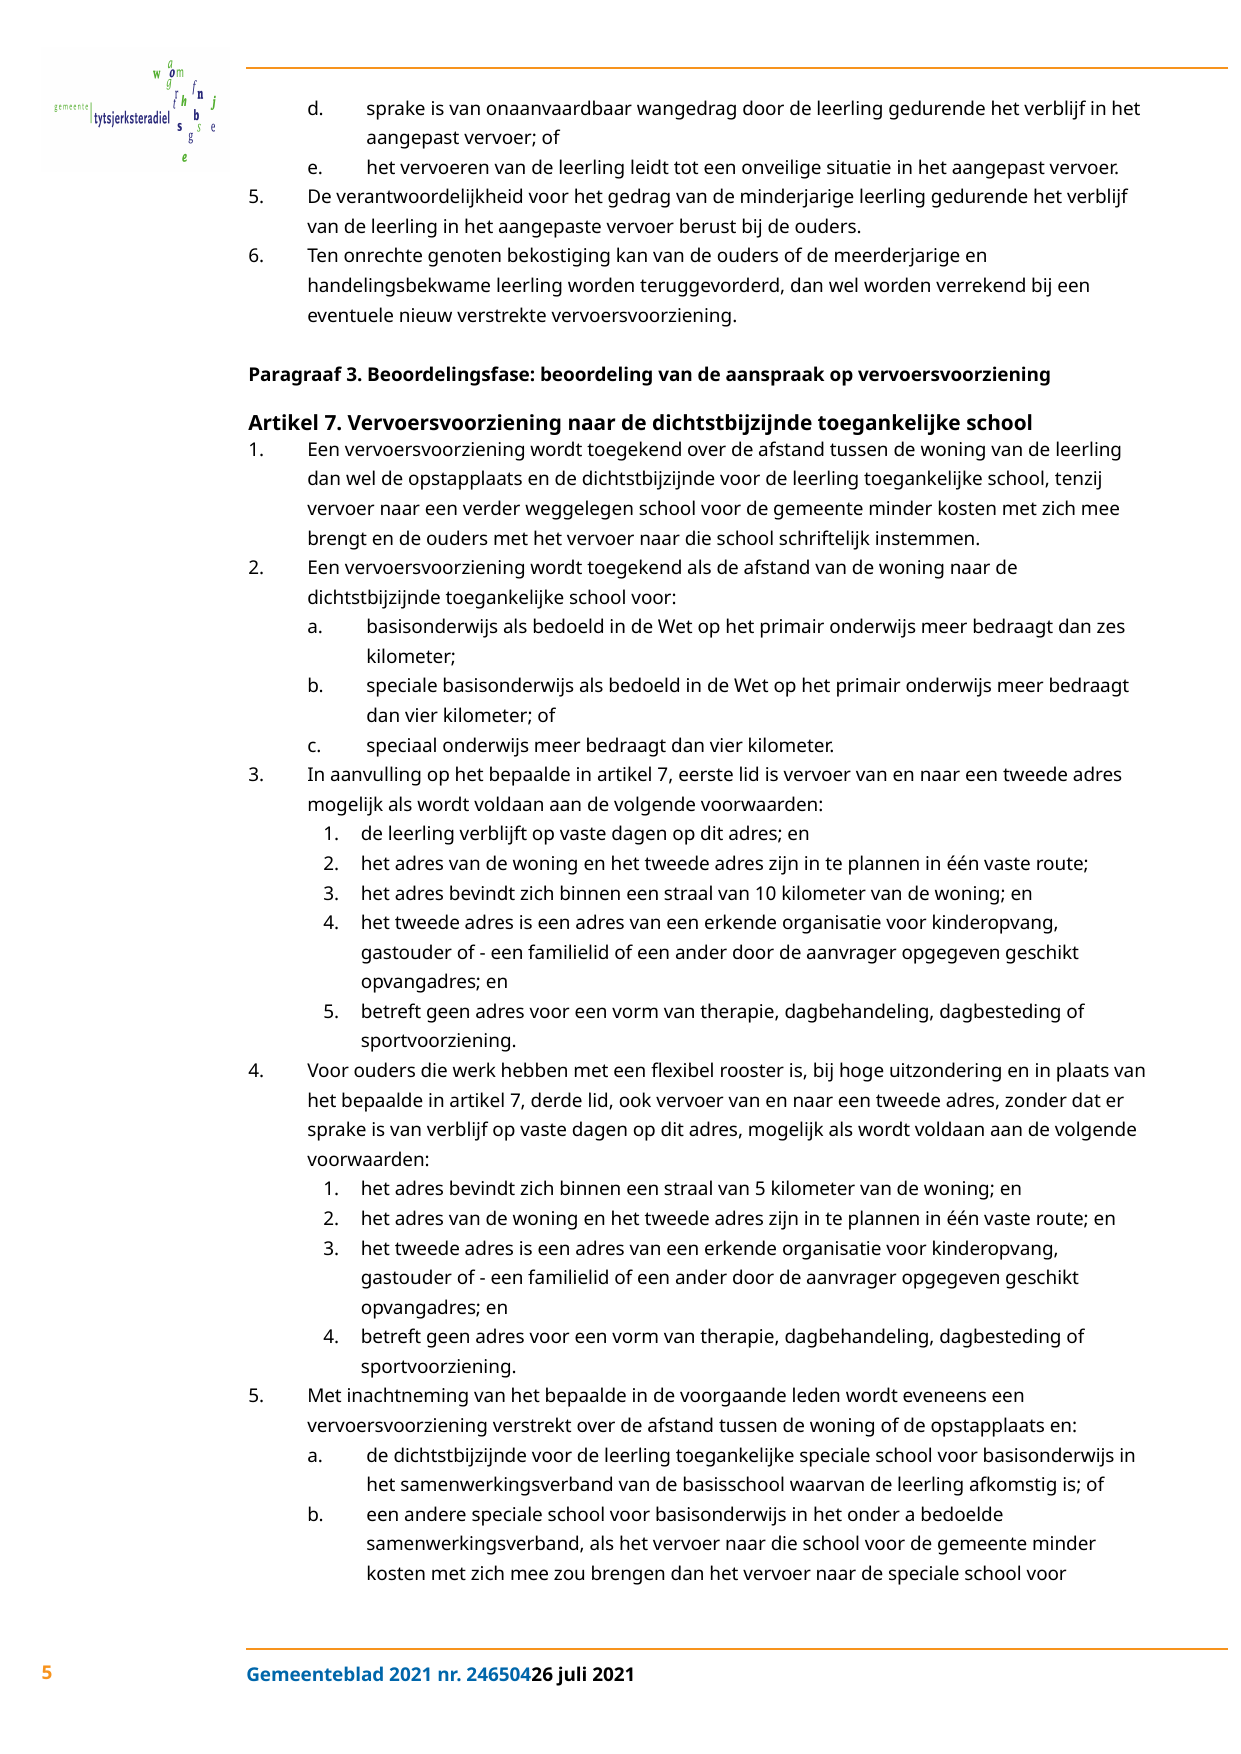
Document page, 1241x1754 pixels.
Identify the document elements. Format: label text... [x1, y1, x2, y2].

list het adres van de woning en het tweede adres zijn in te plannen in één vaste route; en [323, 1205, 1152, 1231]
list het adres bevindt zich binnen een straal van 10 kilometer van de woning; en [323, 880, 1152, 906]
list een andere speciale school voor basisonderwijs in het onder a bedoelde samenwerkingsverband, als het vervoer naar die school voor de gemeente minder kosten met zich mee zou brengen dan het vervoer naar de speciale school voor [307, 1501, 1152, 1586]
list basisonderwijs als bedoeld in de Wet op het primair onderwijs meer bedraagt dan zes kilometer; [307, 613, 1152, 669]
list de leerling verblijft op vaste dagen op dit adres; en [323, 821, 1152, 846]
list het adres van de woning en het tweede adres zijn in te plannen in één vaste route; [323, 850, 1152, 876]
text Paragraaf 3. Beoordelingsfase: beoordeling van de aanspraak op vervoersvoorziening [248, 361, 1152, 387]
list Met inachtneming van het bepaalde in de voorgaande leden wordt eveneens een vervoersvoorziening verstrekt over de afstand tussen de woning of de opstapplaats en: [248, 1383, 1152, 1438]
list In aanvulling op het bepaalde in artikel 7, eerste lid is vervoer van en naar een tweede adres mogelijk als wordt voldaan aan de volgende voorwaarden: [248, 761, 1152, 817]
list betreft geen adres voor een vorm van therapie, dagbehandeling, dagbesteding of sportvoorziening. [323, 1323, 1152, 1379]
list het tweede adres is een adres van een erkende organisatie voor kinderopvang, gastouder of - een familielid of een ander door de aanvrager opgegeven geschikt opvangadres; en [323, 909, 1152, 994]
list Voor ouders die werk hebben met een flexibel rooster is, bij hoge uitzondering en in plaats van het bepaalde in artikel 7, derde lid, ook vervoer van en naar een tweede adres, zonder dat er sprake is van verblijf op vaste dagen op dit adres, mogelijk als wordt voldaan aan de volgende voorwaarden: [248, 1057, 1152, 1172]
list Een vervoersvoorziening wordt toegekend over de afstand tussen de woning van de leerling dan wel de opstapplaats en de dichtstbijzijnde voor de leerling toegankelijke school, tenzij vervoer naar een verder weggelegen school voor de gemeente minder kosten met zich mee brengt en de ouders met het vervoer naar die school schriftelijk instemmen. [248, 436, 1152, 551]
list het adres bevindt zich binnen een straal van 5 kilometer van de woning; en [323, 1176, 1152, 1201]
list Ten onrechte genoten bekostiging kan van de ouders of de meerderjarige en handelingsbekwame leerling worden teruggevorderd, dan wel worden verrekend bij een eventuele nieuw verstrekte vervoersvoorziening. [248, 243, 1152, 328]
list De verantwoordelijkheid voor het gedrag van de minderjarige leerling gedurende het verblijf van de leerling in het aangepaste vervoer berust bij de ouders. [248, 183, 1152, 239]
list het vervoeren van de leerling leidt tot een onveilige situatie in het aangepast vervoer. [307, 154, 1152, 180]
list speciale basisonderwijs als bedoeld in de Wet op het primair onderwijs meer bedraagt dan vier kilometer; of [307, 673, 1152, 728]
picture [41, 47, 231, 172]
list Een vervoersvoorziening wordt toegekend als de afstand van de woning naar de dichtstbijzijnde toegankelijke school voor: [248, 554, 1152, 610]
list betreft geen adres voor een vorm van therapie, dagbehandeling, dagbesteding of sportvoorziening. [323, 998, 1152, 1053]
list speciaal onderwijs meer bedraagt dan vier kilometer. [307, 732, 1152, 758]
list het tweede adres is een adres van een erkende organisatie voor kinderopvang, gastouder of - een familielid of een ander door de aanvrager opgegeven geschikt opvangadres; en [323, 1235, 1152, 1320]
text Artikel 7. Vervoersvoorziening naar de dichtstbijzijnde toegankelijke school [248, 408, 1152, 436]
list de dichtstbijzijnde voor de leerling toegankelijke speciale school voor basisonderwijs in het samenwerkingsverband van de basisschool waarvan de leerling afkomstig is; of [307, 1442, 1152, 1497]
list sprake is van onaanvaardbaar wangedrag door de leerling gedurende het verblijf in het aangepast vervoer; of [307, 95, 1152, 150]
